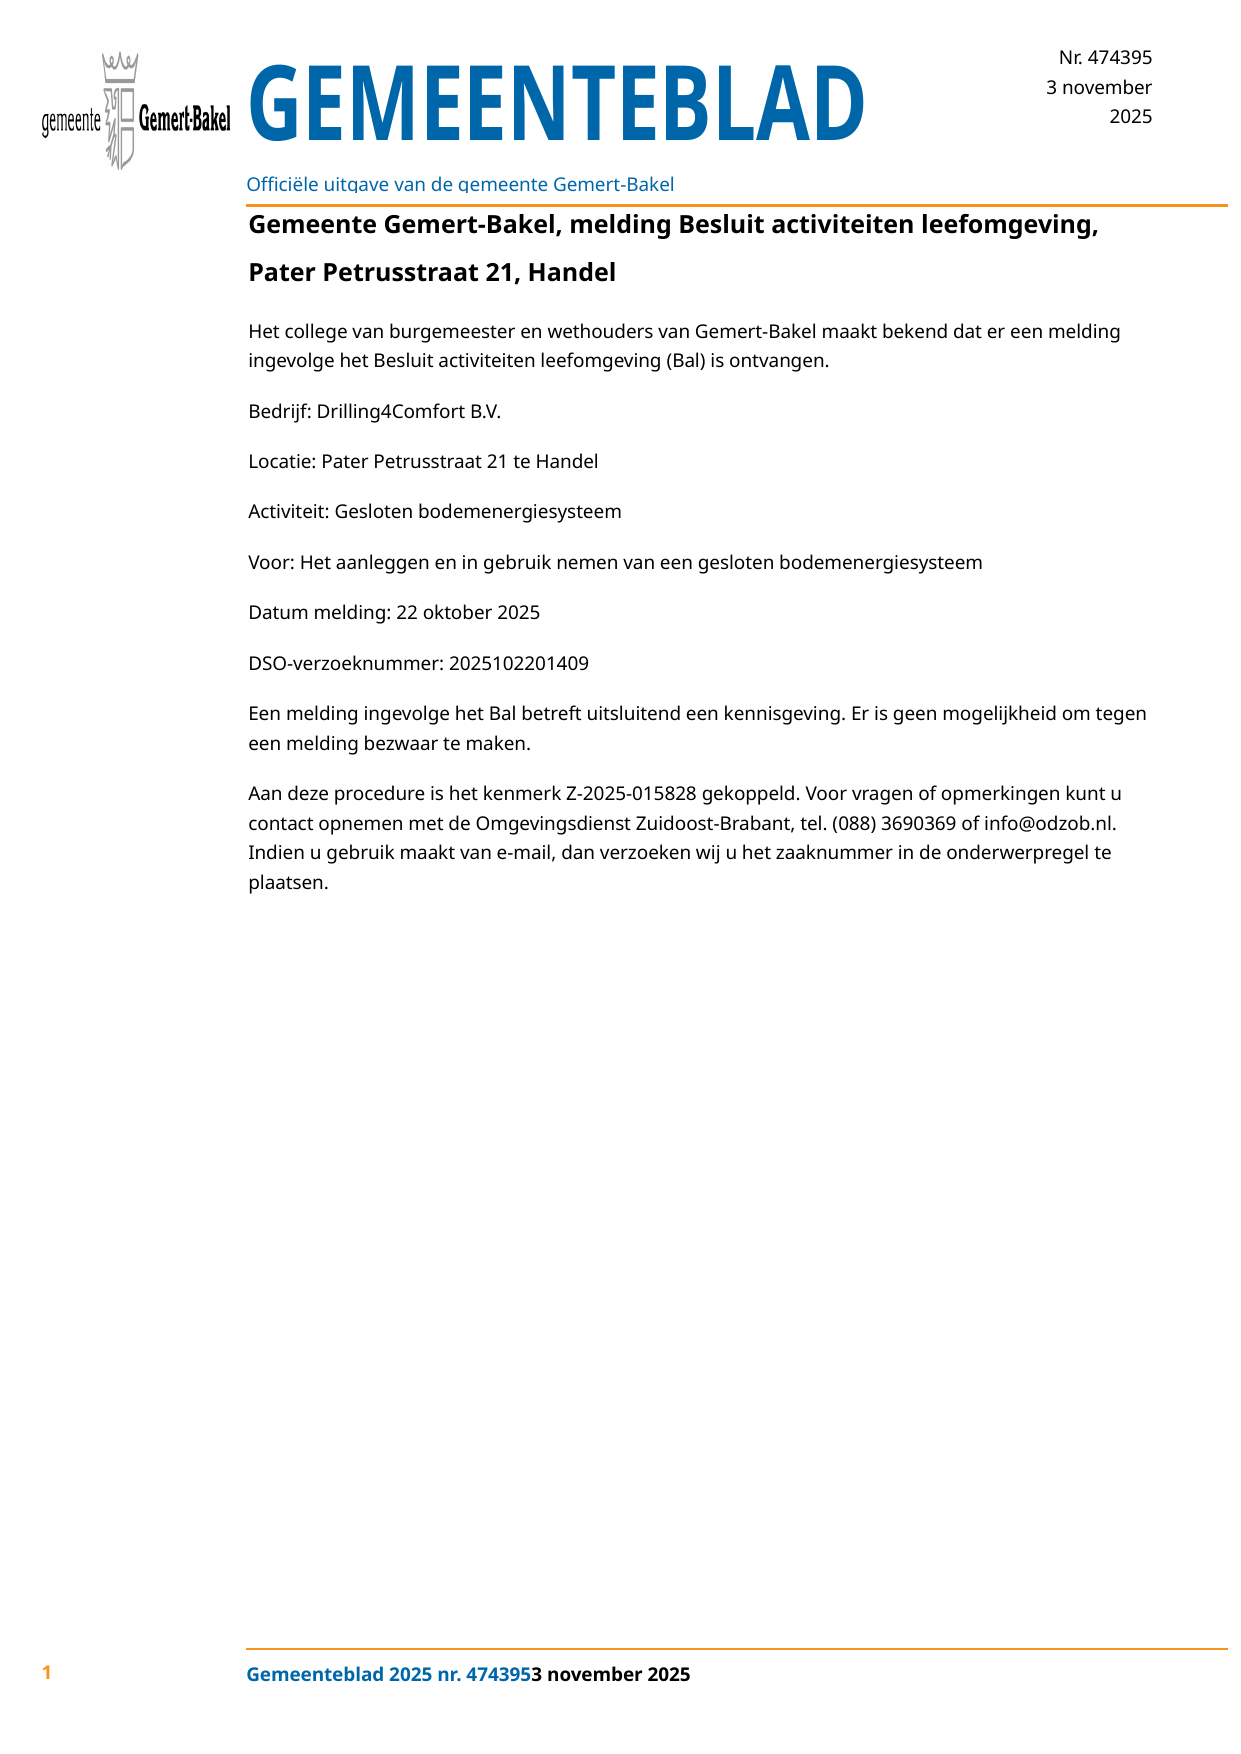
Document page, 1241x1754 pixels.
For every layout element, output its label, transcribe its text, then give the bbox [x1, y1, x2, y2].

text Datum melding: 22 oktober 2025 [248, 599, 1152, 625]
text DSO-verzoeknummer: 2025102201409 [248, 650, 1152, 676]
text Aan deze procedure is het kenmerk Z-2025-015828 gekoppeld. Voor vragen of opmerkingen kunt u contact opnemen met de Omgevingsdienst Zuidoost-Brabant, tel. (088) 3690369 of info@odzob.nl. Indien u gebruik maakt van e-mail, dan verzoeken wij u het zaaknummer in de onderwerpregel te plaatsen. [248, 780, 1152, 895]
text Activiteit: Gesloten bodemenergiesysteem [248, 499, 1152, 524]
text Een melding ingevolge het Bal betreft uitsluitend een kennisgeving. Er is geen mogelijkheid om tegen een melding bezwaar te maken. [248, 700, 1152, 756]
text Het college van burgemeester en wethouders van Gemert-Bakel maakt bekend dat er een melding ingevolge het Besluit activiteiten leefomgeving (Bal) is ontvangen. [248, 318, 1152, 373]
text Locatie: Pater Petrusstraat 21 te Handel [248, 448, 1152, 474]
text Voor: Het aanleggen en in gebruik nemen van een gesloten bodemenergiesysteem [248, 549, 1152, 575]
picture [41, 47, 231, 172]
text Gemeente Gemert-Bakel, melding Besluit activiteiten leefomgeving, Pater Petrusstraat 21, Handel [248, 207, 1152, 288]
text Bedrijf: Drilling4Comfort B.V. [248, 398, 1152, 424]
